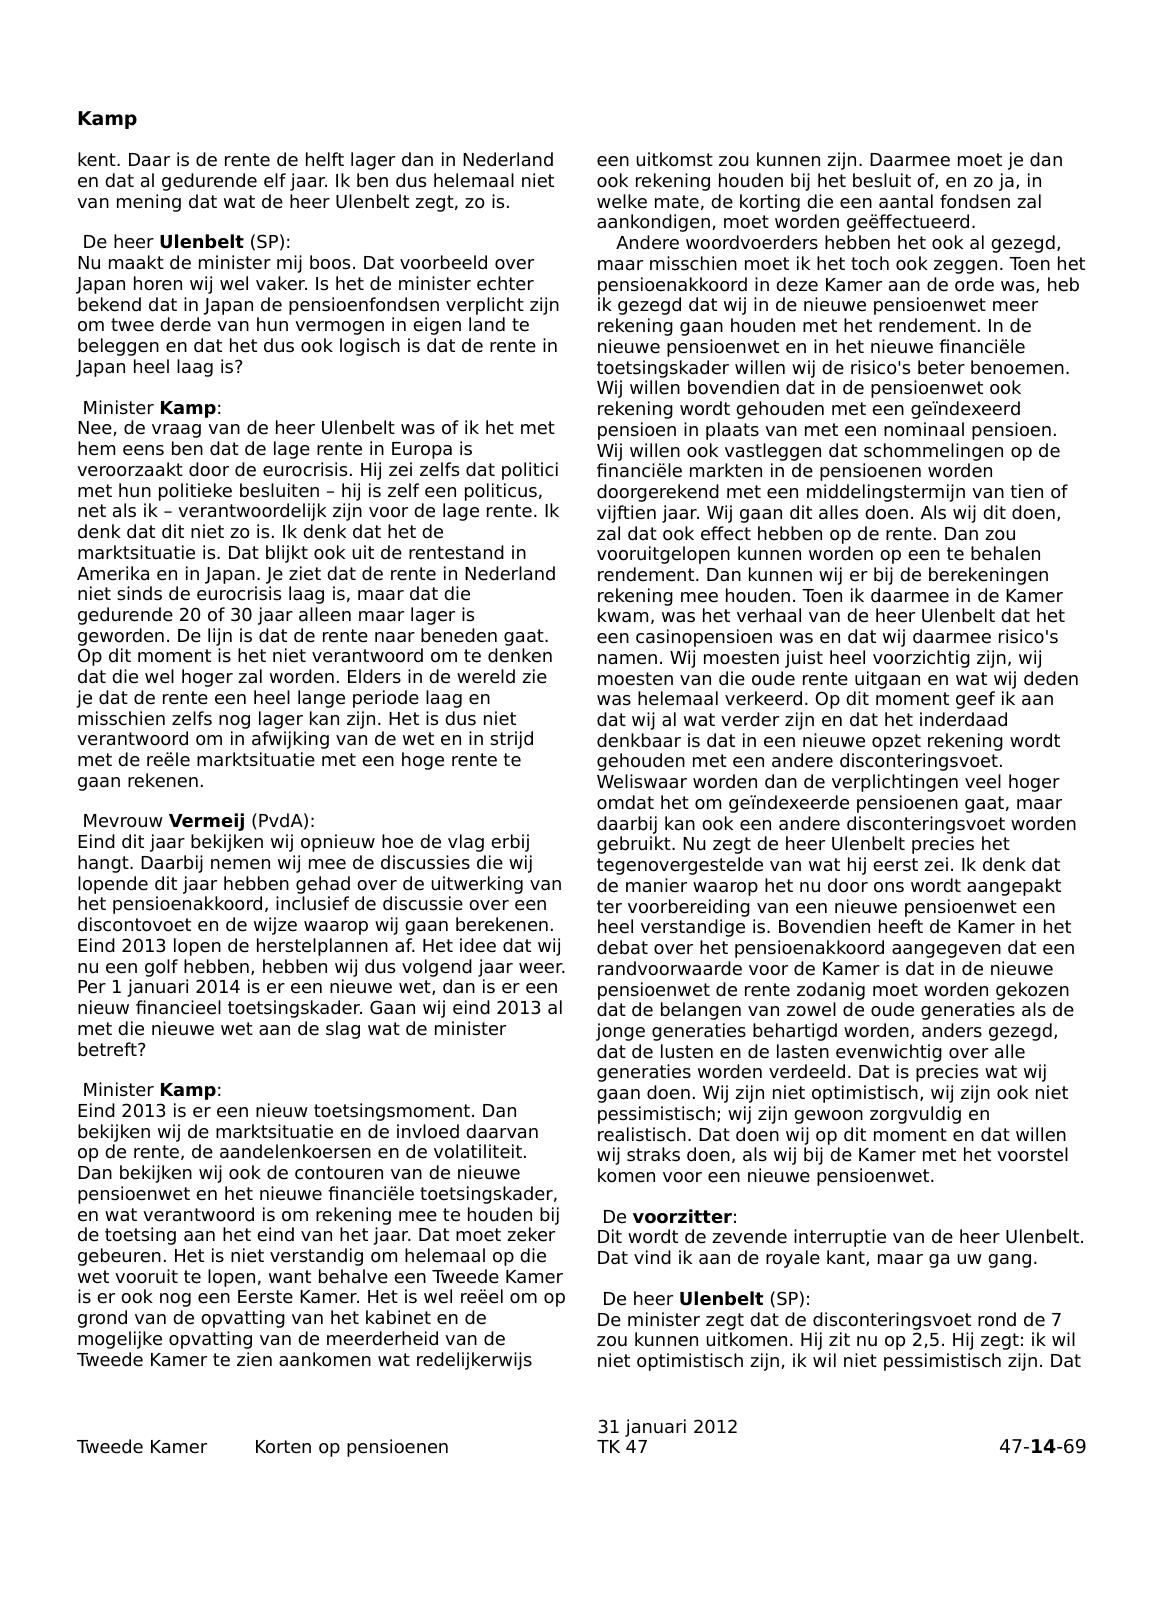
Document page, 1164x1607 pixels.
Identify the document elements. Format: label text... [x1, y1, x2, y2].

text Dit wordt de zevende interruptie van de heer Ulenbelt. Dat vind ik aan de royale kant, maar ga uw gang. [596, 1227, 1087, 1269]
text Minister Kamp: [77, 1080, 567, 1101]
text een uitkomst zou kunnen zijn. Daarmee moet je dan ook rekening houden bij het besluit of, en zo ja, in welke mate, de korting die een aantal fondsen zal aankondigen, moet worden geëffectueerd. [596, 150, 1087, 233]
text Nee, de vraag van de heer Ulenbelt was of ik het met hem eens ben dat de lage rente in Europa is veroorzaakt door de eurocrisis. Hij zei zelfs dat politici met hun politieke besluiten – hij is zelf een politicus, net als ik – verantwoordelijk zijn voor de lage rente. Ik denk dat dit niet zo is. Ik denk dat het de marktsituatie is. Dat blijkt ook uit de rentestand in Amerika en in Japan. Je ziet dat de rente in Nederland niet sinds de eurocrisis laag is, maar dat die gedurende 20 of 30 jaar alleen maar lager is geworden. De lijn is dat de rente naar beneden gaat. Op dit moment is het niet verantwoord om te denken dat die wel hoger zal worden. Elders in de wereld zie je dat de rente een heel lange periode laag en misschien zelfs nog lager kan zijn. Het is dus niet verantwoord om in afwijking van de wet en in strijd met de reële marktsituatie met een hoge rente te gaan rekenen. [77, 418, 567, 791]
text Minister Kamp: [77, 397, 567, 418]
text Nu maakt de minister mij boos. Dat voorbeeld over Japan horen wij wel vaker. Is het de minister echter bekend dat in Japan de pensioenfondsen verplicht zijn om twee derde van hun vermogen in eigen land te beleggen en dat het dus ook logisch is dat de rente in Japan heel laag is? [77, 253, 567, 377]
text kent. Daar is de rente de helft lager dan in Nederland en dat al gedurende elf jaar. Ik ben dus helemaal niet van mening dat wat de heer Ulenbelt zegt, zo is. [77, 150, 567, 212]
text De heer Ulenbelt (SP): [596, 1289, 1087, 1309]
text Eind dit jaar bekijken wij opnieuw hoe de vlag erbij hangt. Daarbij nemen wij mee de discussies die wij lopende dit jaar hebben gehad over de uitwerking van het pensioenakkoord, inclusief de discussie over een discontovoet en de wijze waarop wij gaan berekenen. Eind 2013 lopen de herstelplannen af. Het idee dat wij nu een golf hebben, hebben wij dus volgend jaar weer. Per 1 januari 2014 is er een nieuwe wet, dan is er een nieuw financieel toetsingskader. Gaan wij eind 2013 al met die nieuwe wet aan de slag wat de minister betreft? [77, 832, 567, 1060]
text De minister zegt dat de disconteringsvoet rond de 7 zou kunnen uitkomen. Hij zit nu op 2,5. Hij zegt: ik wil niet optimistisch zijn, ik wil niet pessimistisch zijn. Dat [596, 1309, 1087, 1372]
text Mevrouw Vermeij (PvdA): [77, 811, 567, 832]
text De heer Ulenbelt (SP): [77, 232, 567, 253]
text De voorzitter: [596, 1207, 1087, 1227]
text Eind 2013 is er een nieuw toetsingsmoment. Dan bekijken wij de marktsituatie en de invloed daarvan op de rente, de aandelenkoersen en de volatiliteit. Dan bekijken wij ook de contouren van de nieuwe pensioenwet en het nieuwe financiële toetsingskader, en wat verantwoord is om rekening mee te houden bij de toetsing aan het eind van het jaar. Dat moet zeker gebeuren. Het is niet verstandig om helemaal op die wet vooruit te lopen, want behalve een Tweede Kamer is er ook nog een Eerste Kamer. Het is wel reëel om op grond van de opvatting van het kabinet en de mogelijke opvatting van de meerderheid van de Tweede Kamer te zien aankomen wat redelijkerwijs [77, 1101, 567, 1370]
text Andere woordvoerders hebben het ook al gezegd, maar misschien moet ik het toch ook zeggen. Toen het pensioenakkoord in deze Kamer aan de orde was, heb ik gezegd dat wij in de nieuwe pensioenwet meer rekening gaan houden met het rendement. In de nieuwe pensioenwet en in het nieuwe financiële toetsingskader willen wij de risico's beter benoemen. Wij willen bovendien dat in de pensioenwet ook rekening wordt gehouden met een geïndexeerd pensioen in plaats van met een nominaal pensioen. Wij willen ook vastleggen dat schommelingen op de financiële markten in de pensioenen worden doorgerekend met een middelingstermijn van tien of vijftien jaar. Wij gaan dit alles doen. Als wij dit doen, zal dat ook effect hebben op de rente. Dan zou vooruitgelopen kunnen worden op een te behalen rendement. Dan kunnen wij er bij de berekeningen rekening mee houden. Toen ik daarmee in de Kamer kwam, was het verhaal van de heer Ulenbelt dat het een casinopensioen was en dat wij daarmee risico's namen. Wij moesten juist heel voorzichtig zijn, wij moesten van die oude rente uitgaan en wat wij deden was helemaal verkeerd. Op dit moment geef ik aan dat wij al wat verder zijn en dat het inderdaad denkbaar is dat in een nieuwe opzet rekening wordt gehouden met een andere disconteringsvoet. Weliswaar worden dan de verplichtingen veel hoger omdat het om geïndexeerde pensioenen gaat, maar daarbij kan ook een andere disconteringsvoet worden gebruikt. Nu zegt de heer Ulenbelt precies het tegenovergestelde van wat hij eerst zei. Ik denk dat de manier waarop het nu door ons wordt aangepakt ter voorbereiding van een nieuwe pensioenwet een heel verstandige is. Bovendien heeft de Kamer in het debat over het pensioenakkoord aangegeven dat een randvoorwaarde voor de Kamer is dat in de nieuwe pensioenwet de rente zodanig moet worden gekozen dat de belangen van zowel de oude generaties als de jonge generaties behartigd worden, anders gezegd, dat de lusten en de lasten evenwichtig over alle generaties worden verdeeld. Dat is precies wat wij gaan doen. Wij zijn niet optimistisch, wij zijn ook niet pessimistisch; wij zijn gewoon zorgvuldig en realistisch. Dat doen wij op dit moment en dat willen wij straks doen, als wij bij de Kamer met het voorstel komen voor een nieuwe pensioenwet. [596, 233, 1087, 1187]
